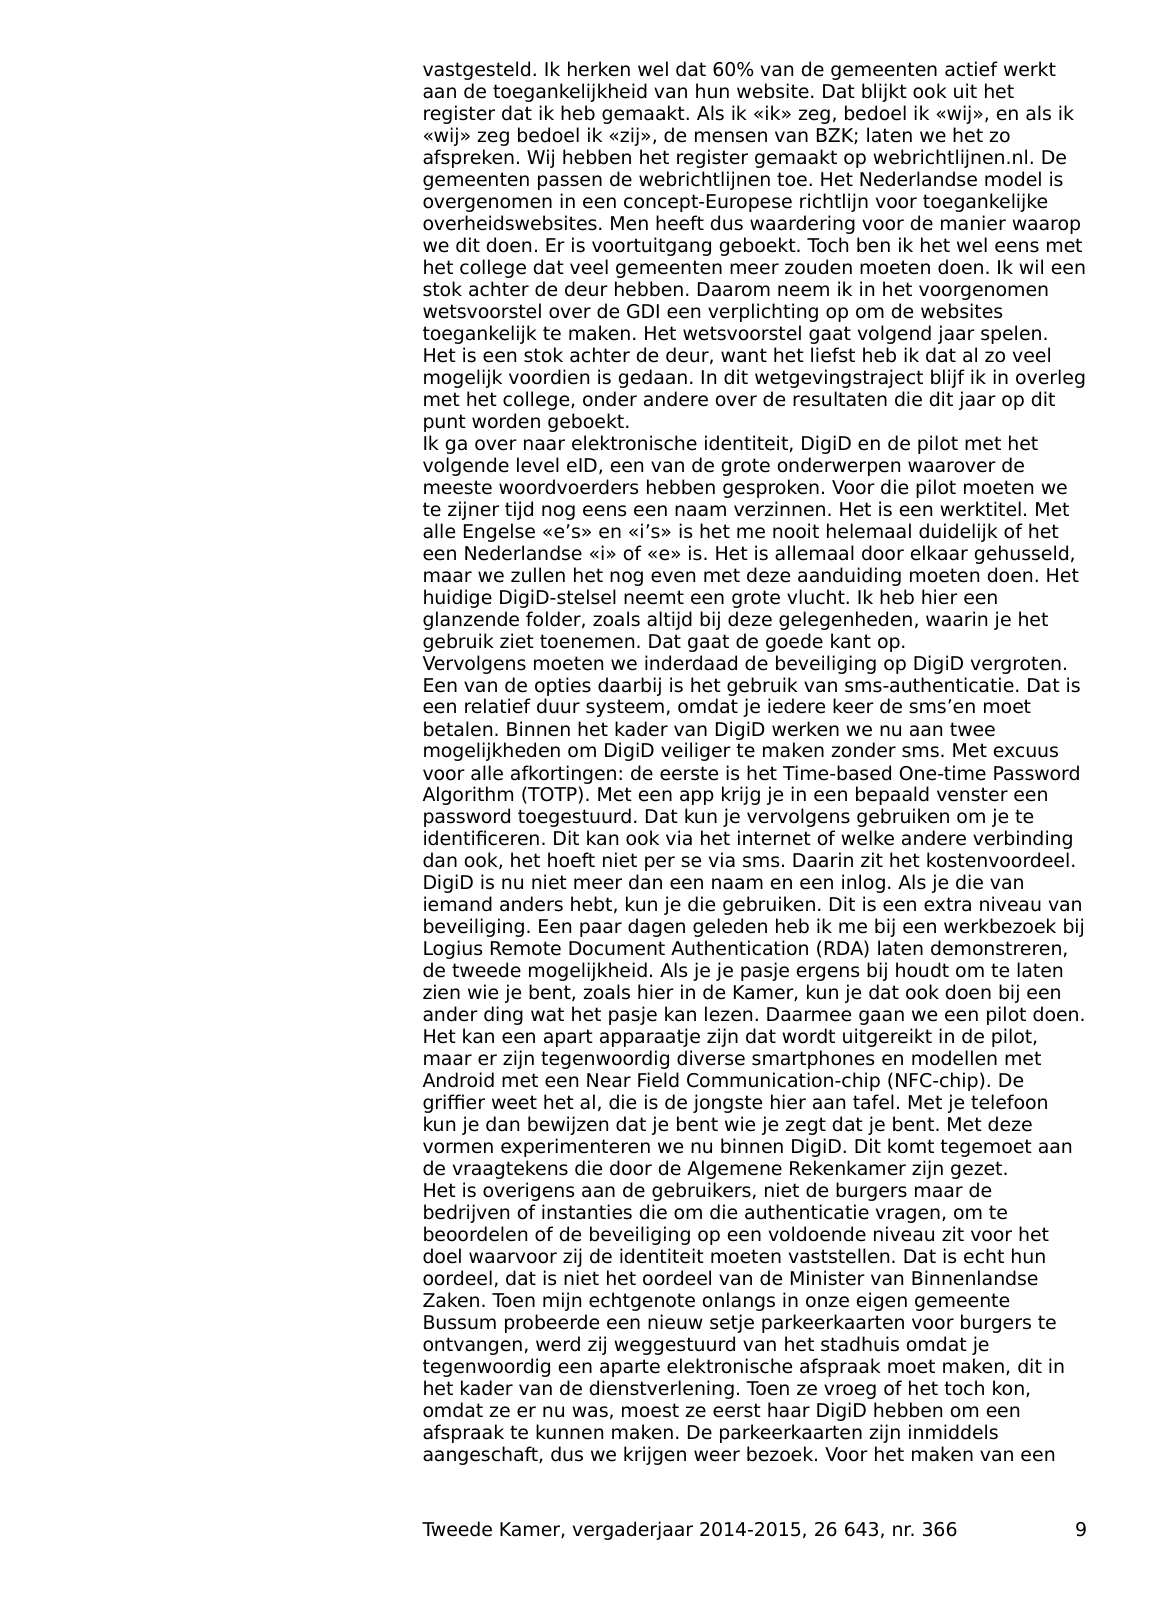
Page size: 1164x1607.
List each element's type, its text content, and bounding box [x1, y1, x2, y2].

text Vervolgens moeten we inderdaad de beveiliging op DigiD vergroten. Een van de opties daarbij is het gebruik van sms-authenticatie. Dat is een relatief duur systeem, omdat je iedere keer de sms’en moet betalen. Binnen het kader van DigiD werken we nu aan twee mogelijkheden om DigiD veiliger te maken zonder sms. Met excuus voor alle afkortingen: de eerste is het Time-based One-time Password Algorithm (TOTP). Met een app krijg je in een bepaald venster een password toegestuurd. Dat kun je vervolgens gebruiken om je te identificeren. Dit kan ook via het internet of welke andere verbinding dan ook, het hoeft niet per se via sms. Daarin zit het kostenvoordeel. DigiD is nu niet meer dan een naam en een inlog. Als je die van iemand anders hebt, kun je die gebruiken. Dit is een extra niveau van beveiliging. Een paar dagen geleden heb ik me bij een werkbezoek bij Logius Remote Document Authentication (RDA) laten demonstreren, de tweede mogelijkheid. Als je je pasje ergens bij houdt om te laten zien wie je bent, zoals hier in de Kamer, kun je dat ook doen bij een ander ding wat het pasje kan lezen. Daarmee gaan we een pilot doen. Het kan een apart apparaatje zijn dat wordt uitgereikt in de pilot, maar er zijn tegenwoordig diverse smartphones en modellen met Android met een Near Field Communication-chip (NFC-chip). De griffier weet het al, die is de jongste hier aan tafel. Met je telefoon kun je dan bewijzen dat je bent wie je zegt dat je bent. Met deze vormen experimenteren we nu binnen DigiD. Dit komt tegemoet aan de vraagtekens die door de Algemene Rekenkamer zijn gezet. [422, 652, 1087, 1180]
text vastgesteld. Ik herken wel dat 60% van de gemeenten actief werkt aan de toegankelijkheid van hun website. Dat blijkt ook uit het register dat ik heb gemaakt. Als ik «ik» zeg, bedoel ik «wij», en als ik «wij» zeg bedoel ik «zij», de mensen van BZK; laten we het zo afspreken. Wij hebben het register gemaakt op webrichtlijnen.nl. De gemeenten passen de webrichtlijnen toe. Het Nederlandse model is overgenomen in een concept-Europese richtlijn voor toegankelijke overheidswebsites. Men heeft dus waardering voor de manier waarop we dit doen. Er is voortuitgang geboekt. Toch ben ik het wel eens met het college dat veel gemeenten meer zouden moeten doen. Ik wil een stok achter de deur hebben. Daarom neem ik in het voorgenomen wetsvoorstel over de GDI een verplichting op om de websites toegankelijk te maken. Het wetsvoorstel gaat volgend jaar spelen. Het is een stok achter de deur, want het liefst heb ik dat al zo veel mogelijk voordien is gedaan. In dit wetgevingstraject blijf ik in overleg met het college, onder andere over de resultaten die dit jaar op dit punt worden geboekt. [422, 59, 1087, 433]
text Ik ga over naar elektronische identiteit, DigiD en de pilot met het volgende level eID, een van de grote onderwerpen waarover de meeste woordvoerders hebben gesproken. Voor die pilot moeten we te zijner tijd nog eens een naam verzinnen. Het is een werktitel. Met alle Engelse «e’s» en «i’s» is het me nooit helemaal duidelijk of het een Nederlandse «i» of «e» is. Het is allemaal door elkaar gehusseld, maar we zullen het nog even met deze aanduiding moeten doen. Het huidige DigiD-stelsel neemt een grote vlucht. Ik heb hier een glanzende folder, zoals altijd bij deze gelegenheden, waarin je het gebruik ziet toenemen. Dat gaat de goede kant op. [422, 433, 1087, 652]
text Het is overigens aan de gebruikers, niet de burgers maar de bedrijven of instanties die om die authenticatie vragen, om te beoordelen of de beveiliging op een voldoende niveau zit voor het doel waarvoor zij de identiteit moeten vaststellen. Dat is echt hun oordeel, dat is niet het oordeel van de Minister van Binnenlandse Zaken. Toen mijn echtgenote onlangs in onze eigen gemeente Bussum probeerde een nieuw setje parkeerkaarten voor burgers te ontvangen, werd zij weggestuurd van het stadhuis omdat je tegenwoordig een aparte elektronische afspraak moet maken, dit in het kader van de dienstverlening. Toen ze vroeg of het toch kon, omdat ze er nu was, moest ze eerst haar DigiD hebben om een afspraak te kunnen maken. De parkeerkaarten zijn inmiddels aangeschaft, dus we krijgen weer bezoek. Voor het maken van een [422, 1180, 1087, 1466]
